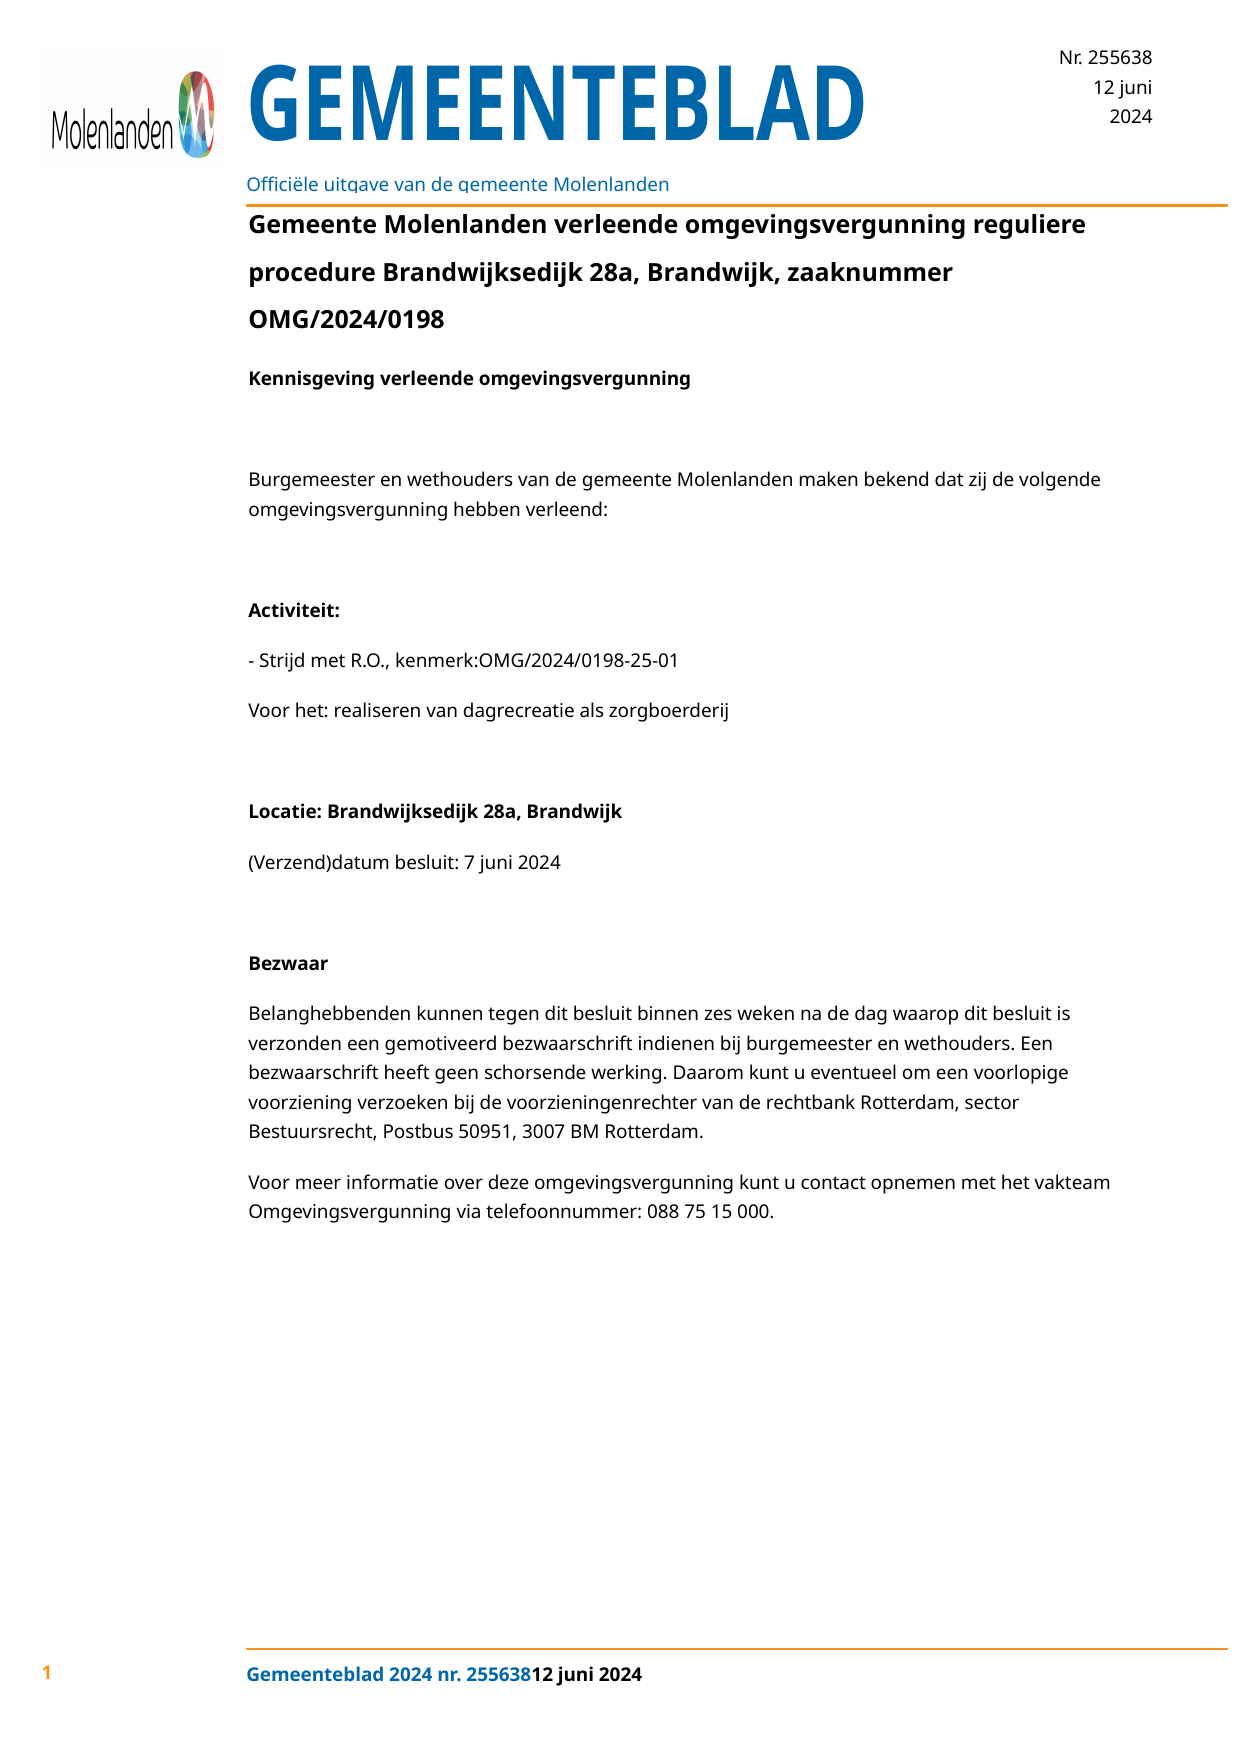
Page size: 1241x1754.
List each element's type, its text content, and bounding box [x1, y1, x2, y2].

text Voor het: realiseren van dagrecreatie als zorgboerderij [248, 698, 1152, 723]
text Gemeente Molenlanden verleende omgevingsvergunning reguliere procedure Brandwijksedijk 28a, Brandwijk, zaaknummer OMG/2024/0198 [248, 207, 1152, 336]
text (Verzend)datum besluit: 7 juni 2024 [248, 849, 1152, 874]
text Belanghebbenden kunnen tegen dit besluit binnen zes weken na de dag waarop dit besluit is verzonden een gemotiveerd bezwaarschrift indienen bij burgemeester en wethouders. Een bezwaarschrift heeft geen schorsende werking. Daarom kunt u eventueel om een voorlopige voorziening verzoeken bij de voorzieningenrechter van de rechtbank Rotterdam, sector Bestuursrecht, Postbus 50951, 3007 BM Rotterdam. [248, 1000, 1152, 1144]
text Voor meer informatie over deze omgevingsvergunning kunt u contact opnemen met het vakteam Omgevingsvergunning via telefoonnummer: 088 75 15 000. [248, 1169, 1152, 1224]
text Activiteit: [248, 597, 1152, 622]
text Kennisgeving verleende omgevingsvergunning [248, 366, 1152, 391]
text - Strijd met R.O., kenmerk:OMG/2024/0198-25-01 [248, 647, 1152, 673]
text Locatie: Brandwijksedijk 28a, Brandwijk [248, 798, 1152, 824]
text Burgemeester en wethouders van de gemeente Molenlanden maken bekend dat zij de volgende omgevingsvergunning hebben verleend: [248, 466, 1152, 522]
text Bezwaar [248, 950, 1152, 975]
picture [41, 47, 231, 172]
